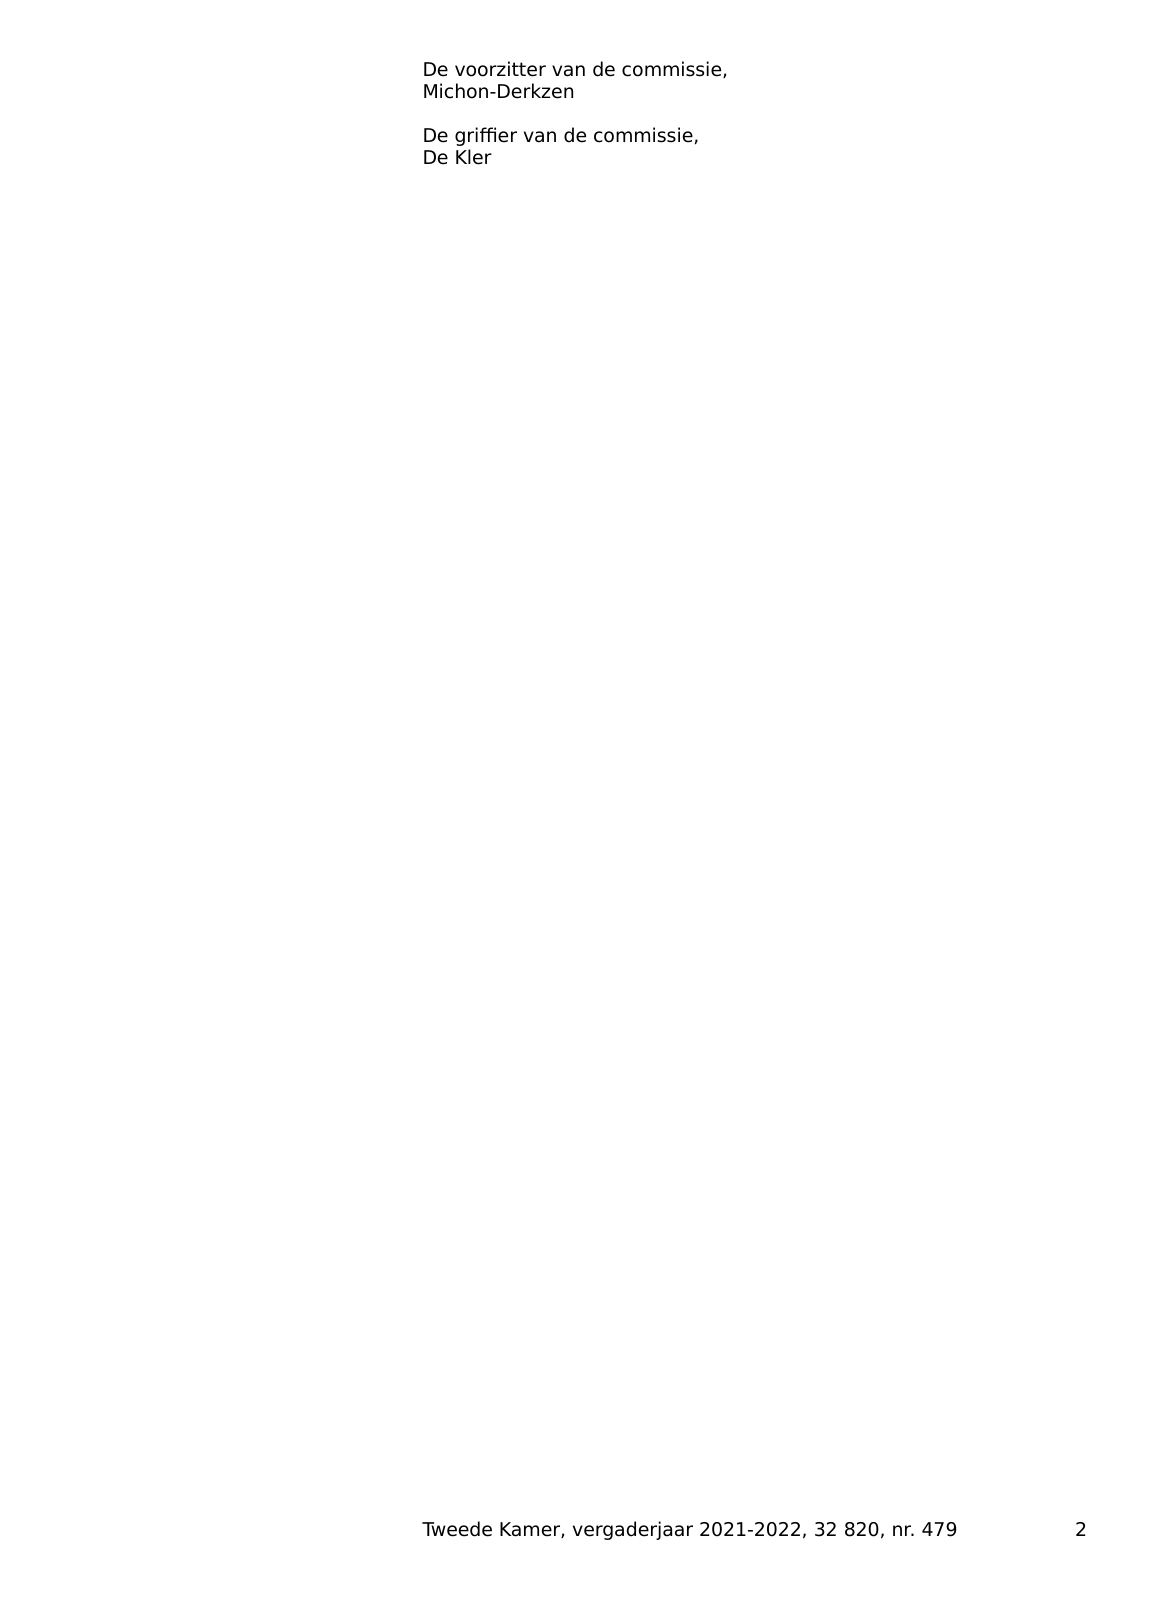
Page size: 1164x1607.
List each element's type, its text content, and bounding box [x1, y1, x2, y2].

text De voorzitter van de commissie, Michon-Derkzen [422, 59, 1087, 103]
text De griffier van de commissie, De Kler [422, 125, 1087, 169]
